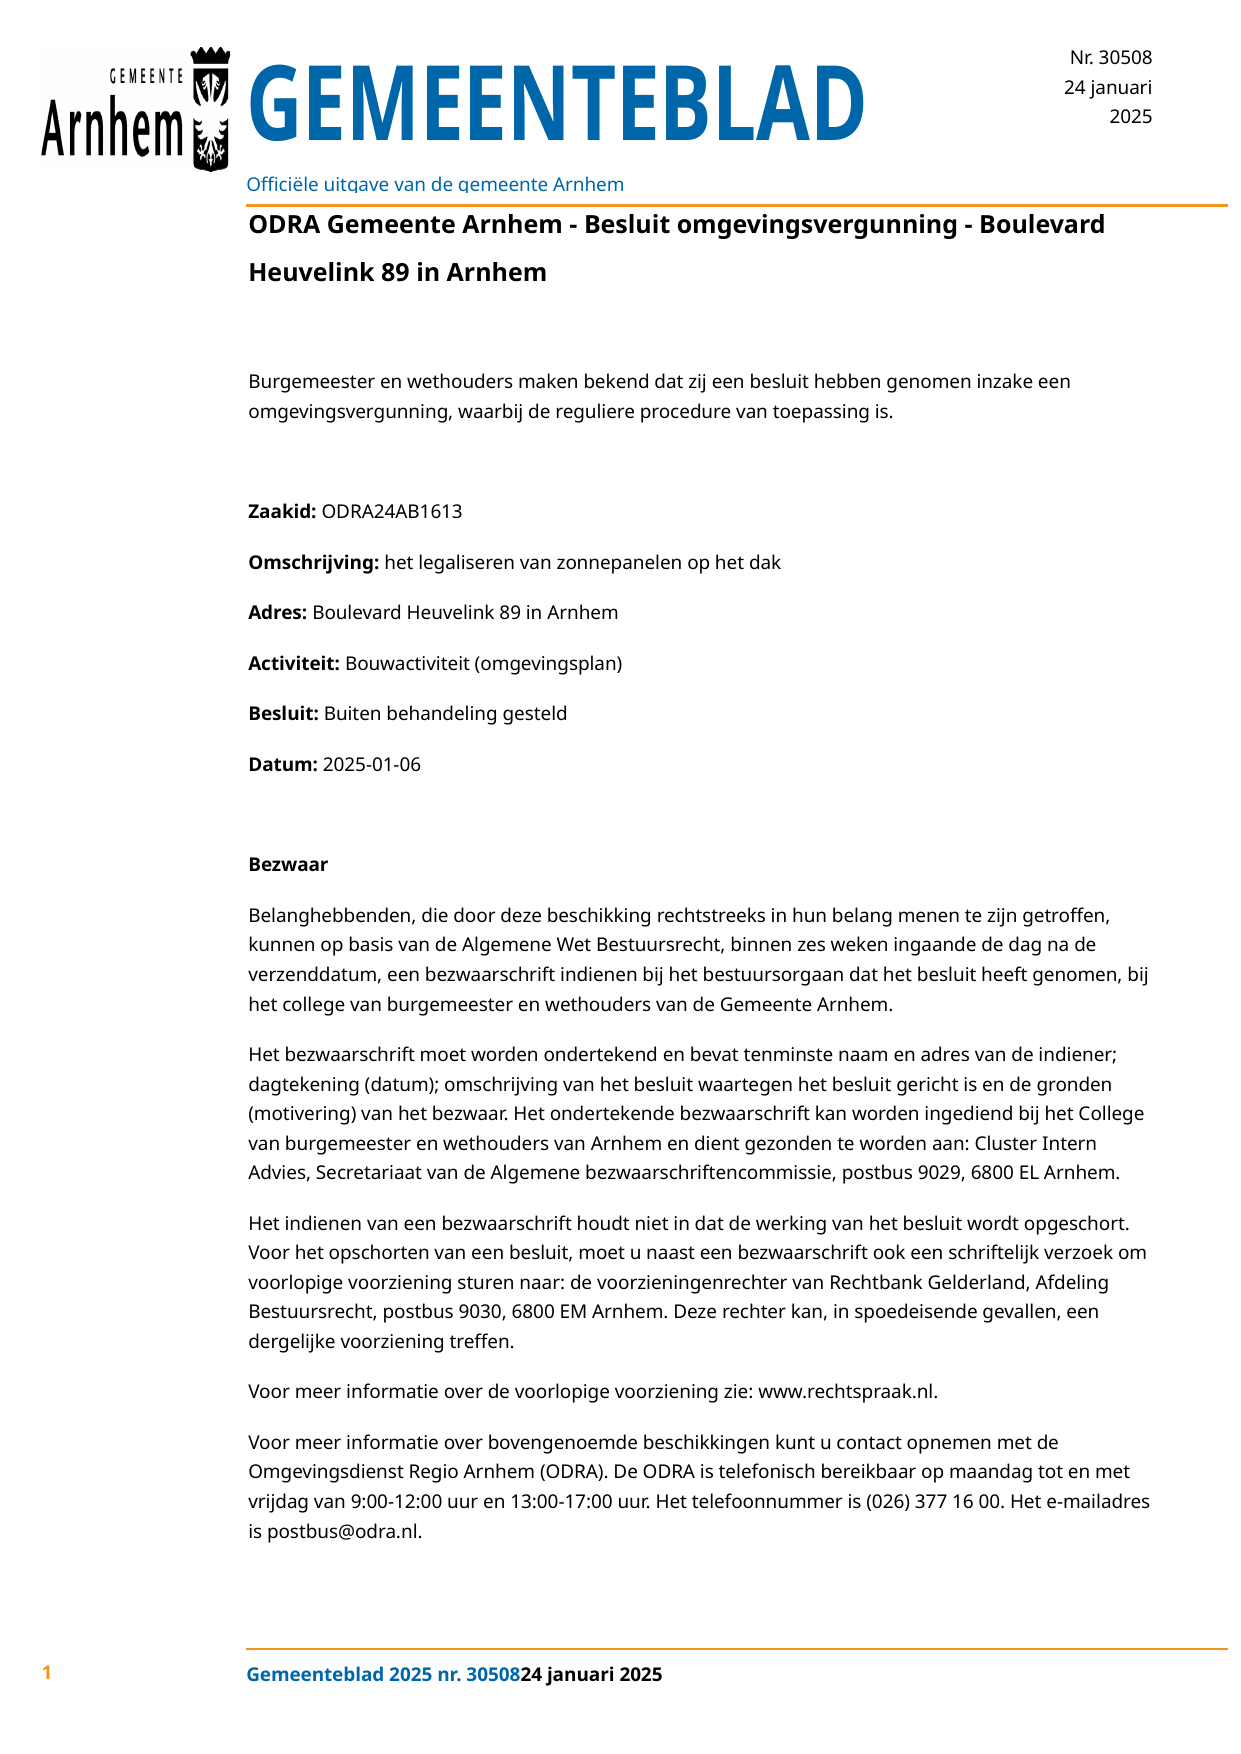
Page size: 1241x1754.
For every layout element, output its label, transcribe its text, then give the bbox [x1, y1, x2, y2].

text Adres: Boulevard Heuvelink 89 in Arnhem [248, 599, 1152, 625]
text Datum: 2025-01-06 [248, 751, 1152, 777]
text Zaakid: ODRA24AB1613 [248, 499, 1152, 524]
text ODRA Gemeente Arnhem - Besluit omgevingsvergunning - Boulevard Heuvelink 89 in Arnhem [248, 207, 1152, 288]
text Belanghebbenden, die door deze beschikking rechtstreeks in hun belang menen te zijn getroffen, kunnen op basis van de Algemene Wet Bestuursrecht, binnen zes weken ingaande de dag na de verzenddatum, een bezwaarschrift indienen bij het bestuursorgaan dat het besluit heeft genomen, bij het college van burgemeester en wethouders van de Gemeente Arnhem. [248, 902, 1152, 1017]
picture [41, 47, 231, 172]
text Besluit: Buiten behandeling gesteld [248, 700, 1152, 726]
text Burgemeester en wethouders maken bekend dat zij een besluit hebben genomen inzake een omgevingsvergunning, waarbij de reguliere procedure van toepassing is. [248, 368, 1152, 424]
text Voor meer informatie over de voorlopige voorziening zie: www.rechtspraak.nl. [248, 1379, 1152, 1404]
text Activiteit: Bouwactiviteit (omgevingsplan) [248, 650, 1152, 676]
text Het indienen van een bezwaarschrift houdt niet in dat de werking van het besluit wordt opgeschort. Voor het opschorten van een besluit, moet u naast een bezwaarschrift ook een schriftelijk verzoek om voorlopige voorziening sturen naar: de voorzieningenrechter van Rechtbank Gelderland, Afdeling Bestuursrecht, postbus 9030, 6800 EM Arnhem. Deze rechter kan, in spoedeisende gevallen, een dergelijke voorziening treffen. [248, 1210, 1152, 1354]
text Omschrijving: het legaliseren van zonnepanelen op het dak [248, 549, 1152, 575]
text Voor meer informatie over bovengenoemde beschikkingen kunt u contact opnemen met de Omgevingsdienst Regio Arnhem (ODRA). De ODRA is telefonisch bereikbaar op maandag tot en met vrijdag van 9:00-12:00 uur en 13:00-17:00 uur. Het telefoonnummer is (026) 377 16 00. Het e-mailadres is postbus@odra.nl. [248, 1429, 1152, 1544]
text Bezwaar [248, 852, 1152, 877]
text Het bezwaarschrift moet worden ondertekend en bevat tenminste naam en adres van de indiener; dagtekening (datum); omschrijving van het besluit waartegen het besluit gericht is en de gronden (motivering) van het bezwaar. Het ondertekende bezwaarschrift kan worden ingediend bij het College van burgemeester en wethouders van Arnhem en dient gezonden te worden aan: Cluster Intern Advies, Secretariaat van de Algemene bezwaarschriftencommissie, postbus 9029, 6800 EL Arnhem. [248, 1041, 1152, 1185]
